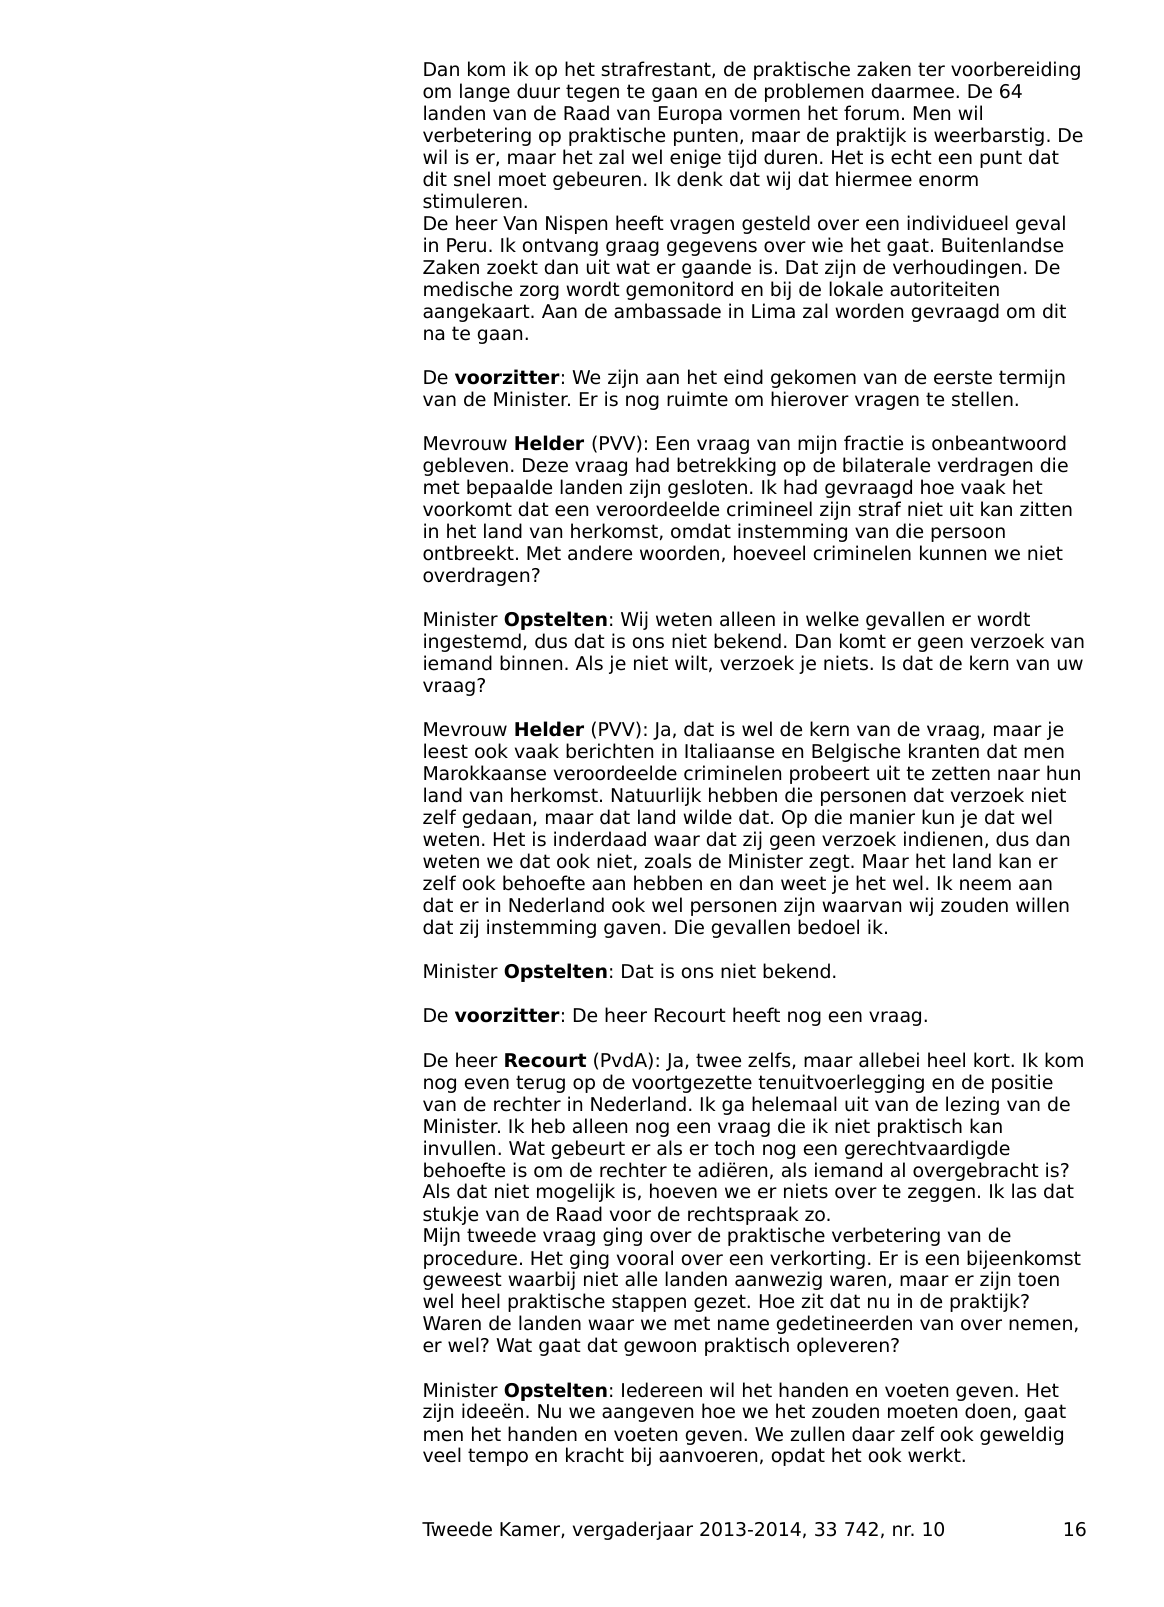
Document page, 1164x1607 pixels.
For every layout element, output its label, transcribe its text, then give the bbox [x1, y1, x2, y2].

text De voorzitter: De heer Recourt heeft nog een vraag. [422, 1005, 1087, 1027]
text Minister Opstelten: Iedereen wil het handen en voeten geven. Het zijn ideeën. Nu we aangeven hoe we het zouden moeten doen, gaat men het handen en voeten geven. We zullen daar zelf ook geweldig veel tempo en kracht bij aanvoeren, opdat het ook werkt. [422, 1379, 1087, 1467]
text Mevrouw Helder (PVV): Een vraag van mijn fractie is onbeantwoord gebleven. Deze vraag had betrekking op de bilaterale verdragen die met bepaalde landen zijn gesloten. Ik had gevraagd hoe vaak het voorkomt dat een veroordeelde crimineel zijn straf niet uit kan zitten in het land van herkomst, omdat instemming van die persoon ontbreekt. Met andere woorden, hoeveel criminelen kunnen we niet overdragen? [422, 433, 1087, 587]
text De heer Van Nispen heeft vragen gesteld over een individueel geval in Peru. Ik ontvang graag gegevens over wie het gaat. Buitenlandse Zaken zoekt dan uit wat er gaande is. Dat zijn de verhoudingen. De medische zorg wordt gemonitord en bij de lokale autoriteiten aangekaart. Aan de ambassade in Lima zal worden gevraagd om dit na te gaan. [422, 213, 1087, 345]
text Mijn tweede vraag ging over de praktische verbetering van de procedure. Het ging vooral over een verkorting. Er is een bijeenkomst geweest waarbij niet alle landen aanwezig waren, maar er zijn toen wel heel praktische stappen gezet. Hoe zit dat nu in de praktijk? Waren de landen waar we met name gedetineerden van over nemen, er wel? Wat gaat dat gewoon praktisch opleveren? [422, 1225, 1087, 1357]
text Minister Opstelten: Wij weten alleen in welke gevallen er wordt ingestemd, dus dat is ons niet bekend. Dan komt er geen verzoek van iemand binnen. Als je niet wilt, verzoek je niets. Is dat de kern van uw vraag? [422, 609, 1087, 697]
text De heer Recourt (PvdA): Ja, twee zelfs, maar allebei heel kort. Ik kom nog even terug op de voortgezette tenuitvoerlegging en de positie van de rechter in Nederland. Ik ga helemaal uit van de lezing van de Minister. Ik heb alleen nog een vraag die ik niet praktisch kan invullen. Wat gebeurt er als er toch nog een gerechtvaardigde behoefte is om de rechter te adiëren, als iemand al overgebracht is? Als dat niet mogelijk is, hoeven we er niets over te zeggen. Ik las dat stukje van de Raad voor de rechtspraak zo. [422, 1049, 1087, 1225]
text Dan kom ik op het strafrestant, de praktische zaken ter voorbereiding om lange duur tegen te gaan en de problemen daarmee. De 64 landen van de Raad van Europa vormen het forum. Men wil verbetering op praktische punten, maar de praktijk is weerbarstig. De wil is er, maar het zal wel enige tijd duren. Het is echt een punt dat dit snel moet gebeuren. Ik denk dat wij dat hiermee enorm stimuleren. [422, 59, 1087, 213]
text Minister Opstelten: Dat is ons niet bekend. [422, 961, 1087, 983]
text Mevrouw Helder (PVV): Ja, dat is wel de kern van de vraag, maar je leest ook vaak berichten in Italiaanse en Belgische kranten dat men Marokkaanse veroordeelde criminelen probeert uit te zetten naar hun land van herkomst. Natuurlijk hebben die personen dat verzoek niet zelf gedaan, maar dat land wilde dat. Op die manier kun je dat wel weten. Het is inderdaad waar dat zij geen verzoek indienen, dus dan weten we dat ook niet, zoals de Minister zegt. Maar het land kan er zelf ook behoefte aan hebben en dan weet je het wel. Ik neem aan dat er in Nederland ook wel personen zijn waarvan wij zouden willen dat zij instemming gaven. Die gevallen bedoel ik. [422, 719, 1087, 939]
text De voorzitter: We zijn aan het eind gekomen van de eerste termijn van de Minister. Er is nog ruimte om hierover vragen te stellen. [422, 367, 1087, 411]
